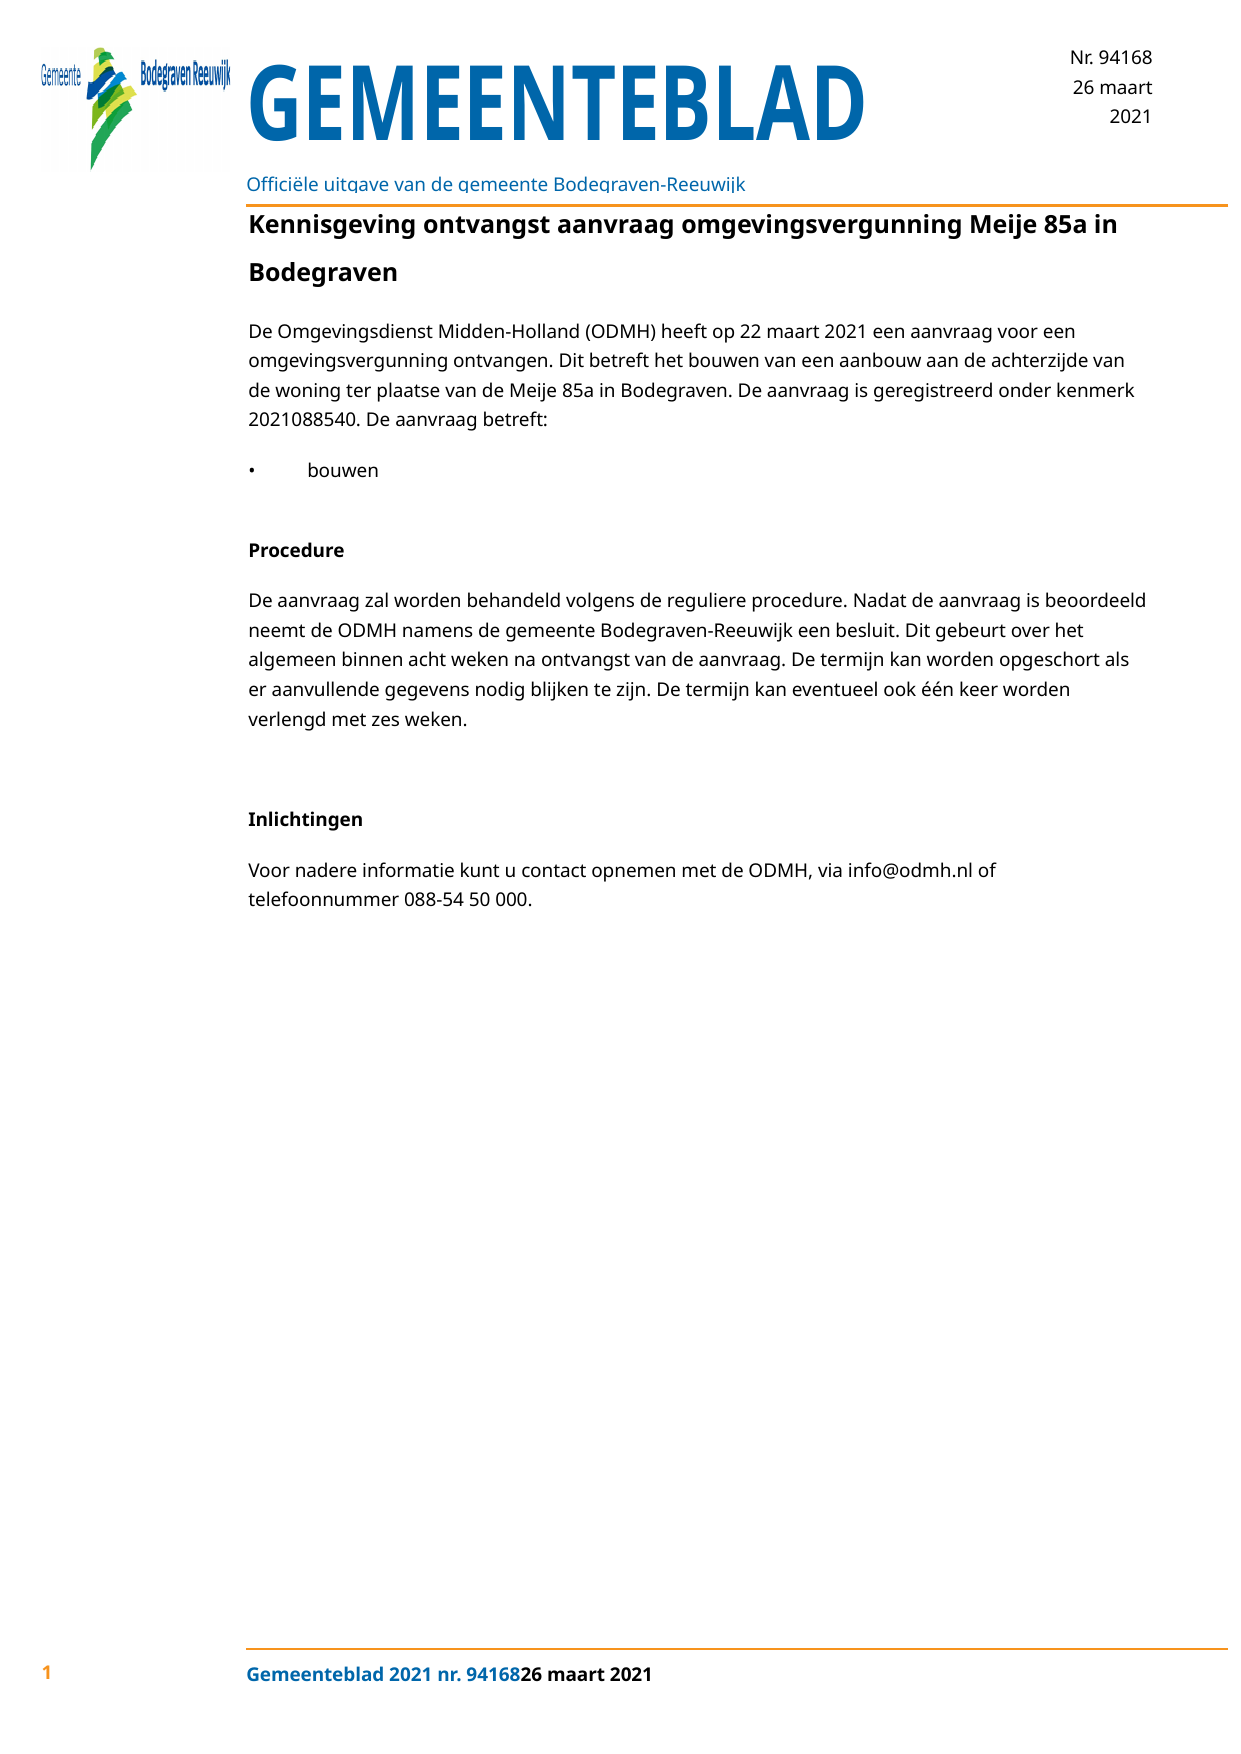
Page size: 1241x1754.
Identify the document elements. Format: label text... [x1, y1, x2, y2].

list bouwen [248, 457, 1152, 483]
text Procedure [248, 537, 1152, 563]
text De aanvraag zal worden behandeld volgens de reguliere procedure. Nadat de aanvraag is beoordeeld neemt de ODMH namens de gemeente Bodegraven-Reeuwijk een besluit. Dit gebeurt over het algemeen binnen acht weken na ontvangst van de aanvraag. De termijn kan worden opgeschort als er aanvullende gegevens nodig blijken te zijn. De termijn kan eventueel ook één keer worden verlengd met zes weken. [248, 587, 1152, 732]
text Voor nadere informatie kunt u contact opnemen met de ODMH, via info@odmh.nl of telefoonnummer 088-54 50 000. [248, 857, 1152, 912]
picture [41, 47, 231, 172]
text De Omgevingsdienst Midden-Holland (ODMH) heeft op 22 maart 2021 een aanvraag voor een omgevingsvergunning ontvangen. Dit betreft het bouwen van een aanbouw aan de achterzijde van de woning ter plaatse van de Meije 85a in Bodegraven. De aanvraag is geregistreerd onder kenmerk 2021088540. De aanvraag betreft: [248, 318, 1152, 432]
text Inlichtingen [248, 807, 1152, 832]
text Kennisgeving ontvangst aanvraag omgevingsvergunning Meije 85a in Bodegraven [248, 207, 1152, 288]
